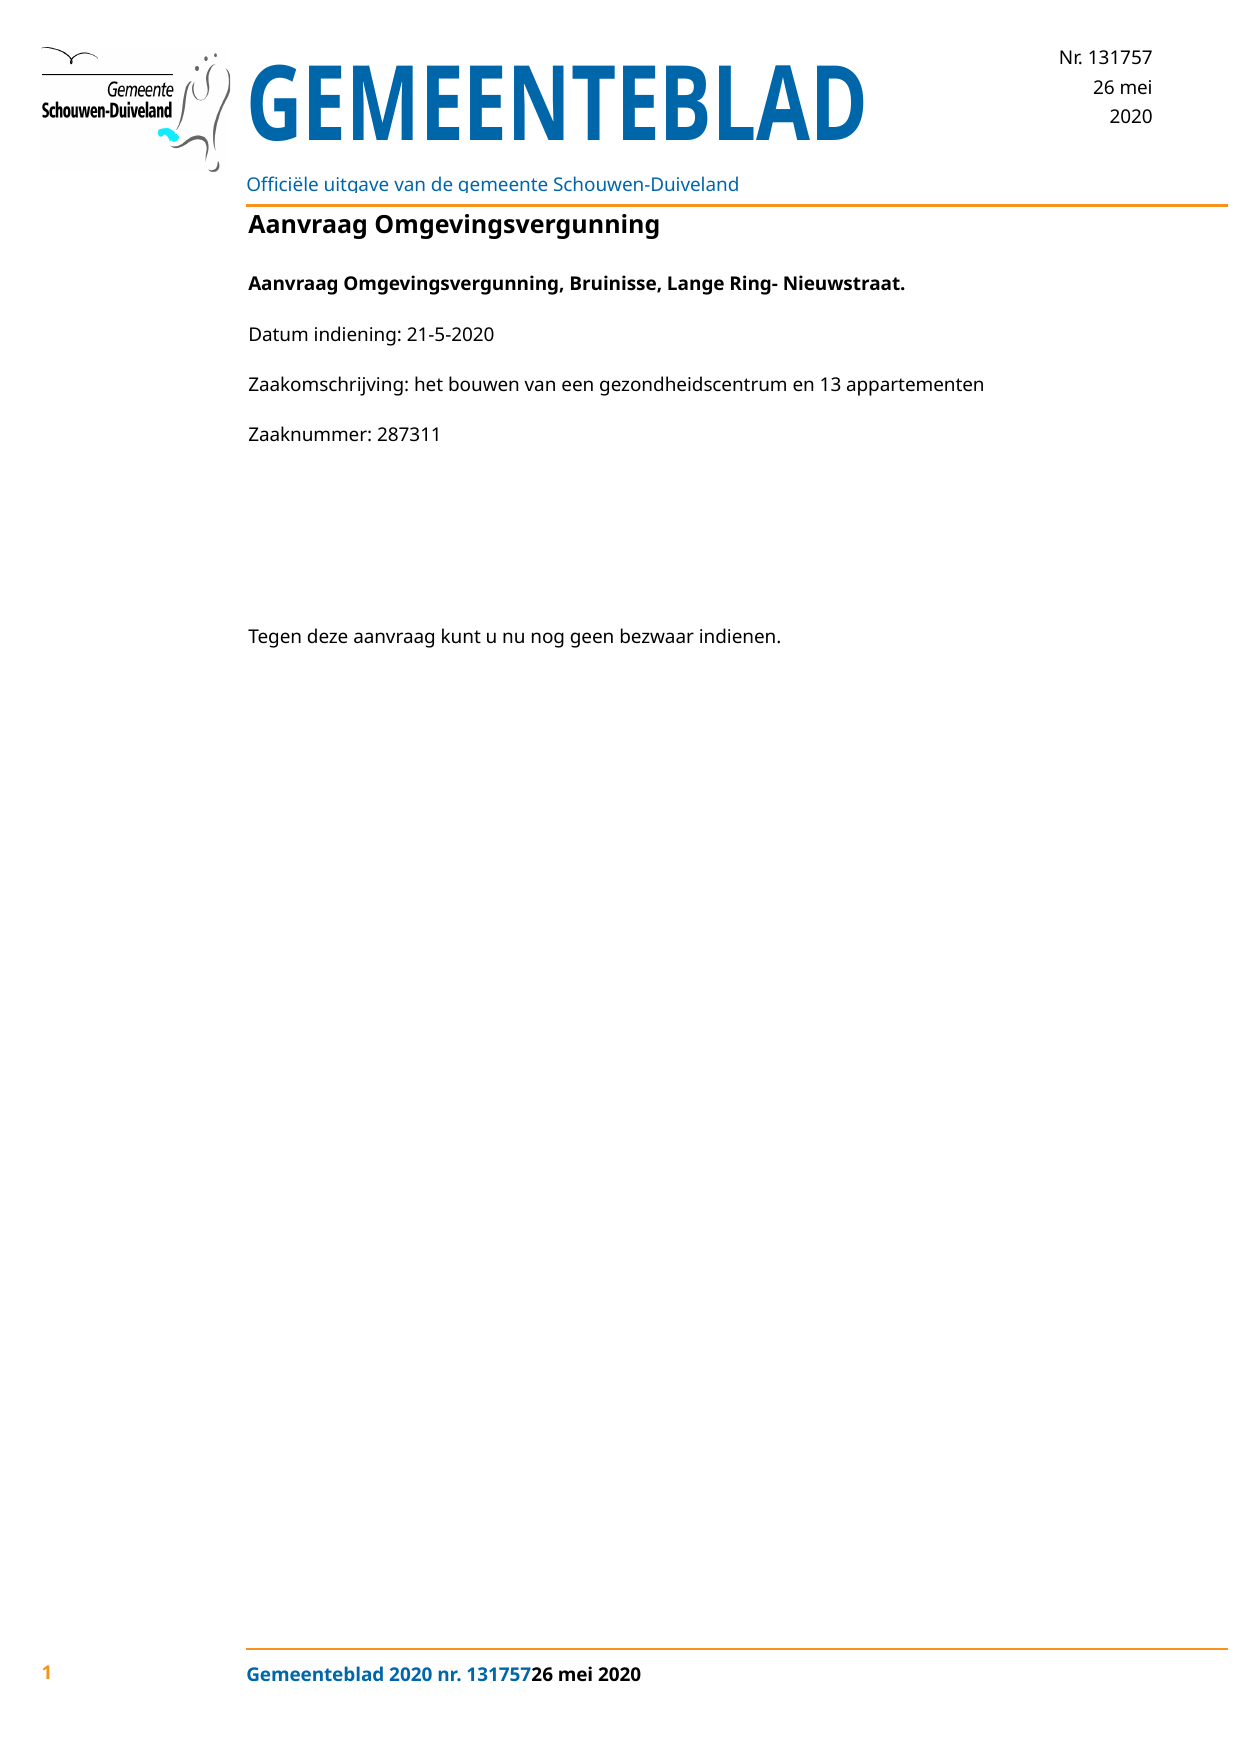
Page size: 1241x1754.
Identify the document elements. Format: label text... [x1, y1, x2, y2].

text Datum indiening: 21-5-2020 [248, 321, 1152, 346]
picture [41, 47, 231, 172]
text Aanvraag Omgevingsvergunning, Bruinisse, Lange Ring- Nieuwstraat. [248, 270, 1152, 296]
text Zaaknummer: 287311 [248, 422, 1152, 447]
text Aanvraag Omgevingsvergunning [248, 207, 1152, 241]
text Tegen deze aanvraag kunt u nu nog geen bezwaar indienen. [248, 623, 1152, 649]
text Zaakomschrijving: het bouwen van een gezondheidscentrum en 13 appartementen [248, 371, 1152, 397]
